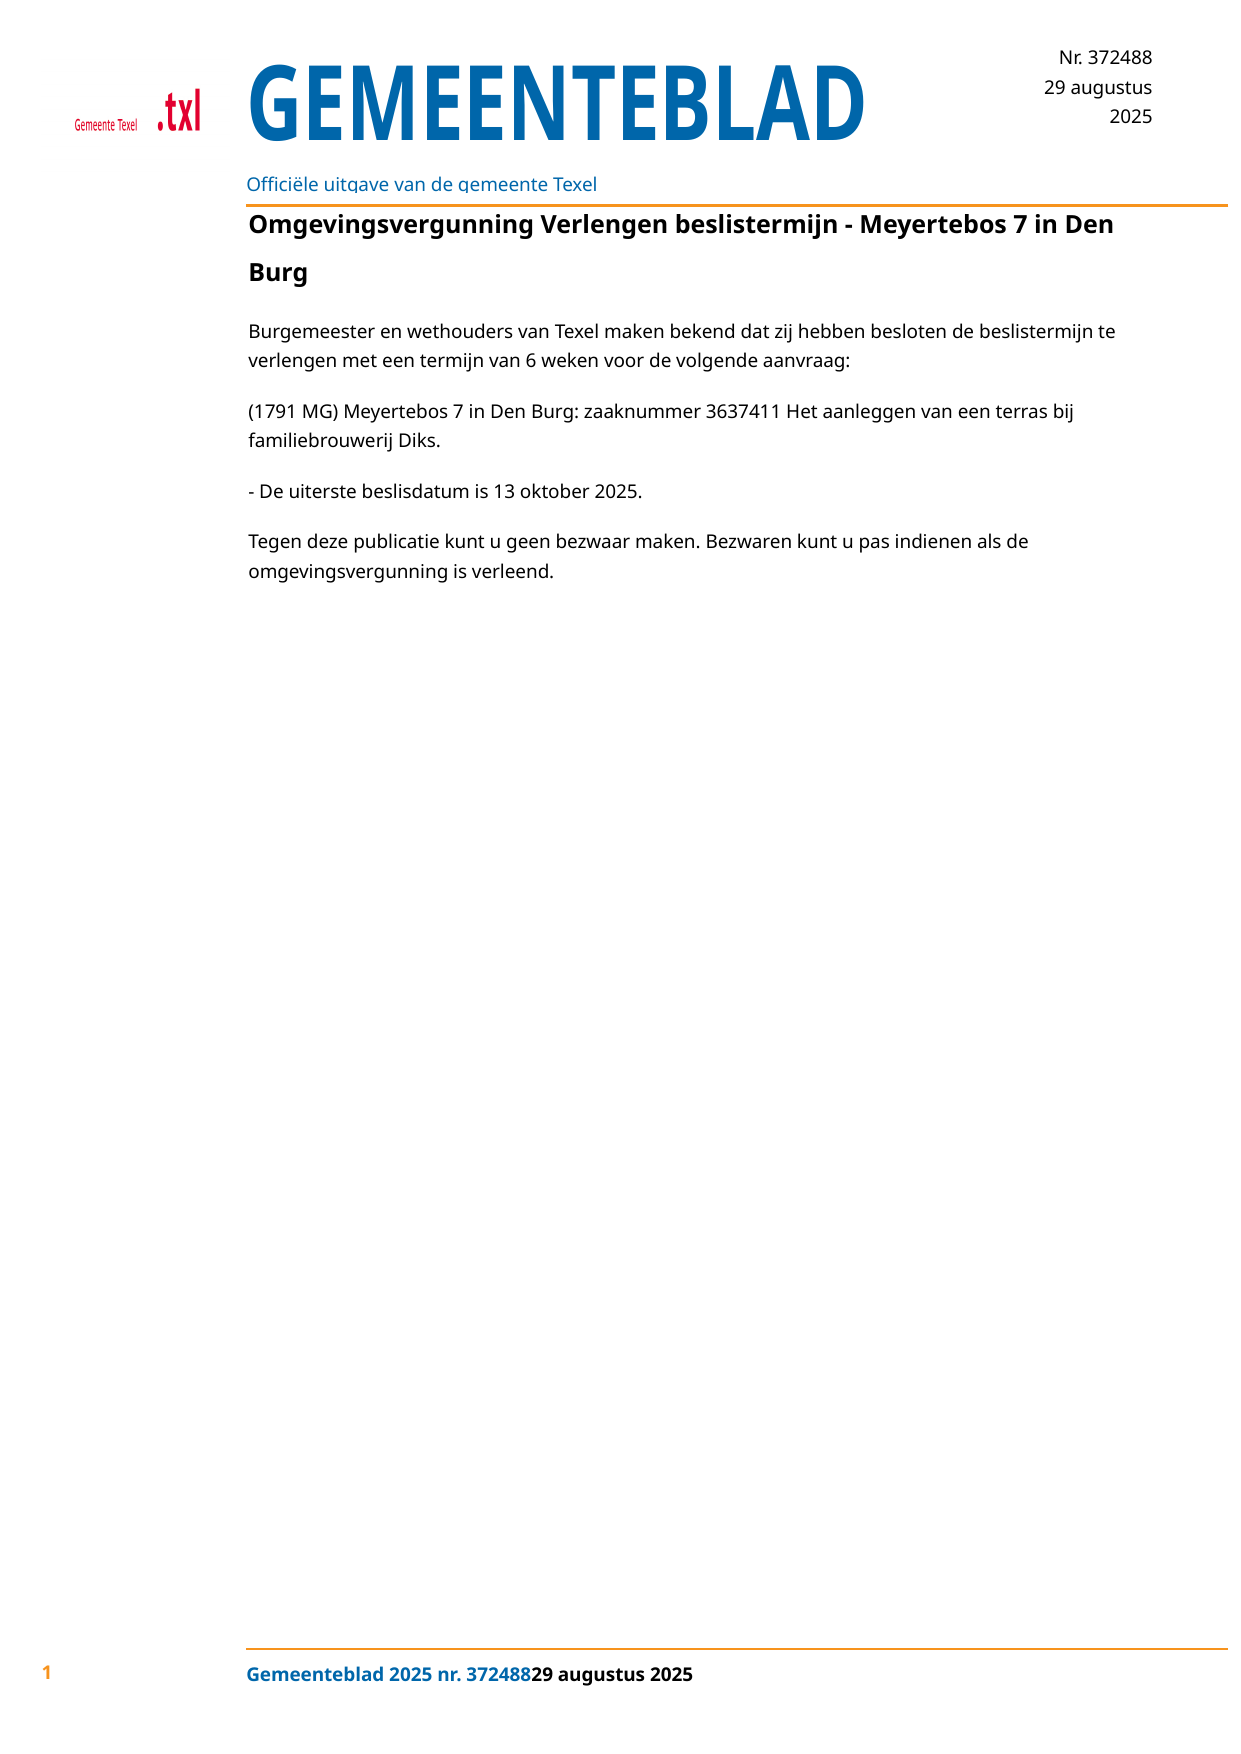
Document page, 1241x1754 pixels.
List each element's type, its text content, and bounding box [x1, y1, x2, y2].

text - De uiterste beslisdatum is 13 oktober 2025. [248, 478, 1152, 504]
picture [41, 47, 231, 172]
text Omgevingsvergunning Verlengen beslistermijn - Meyertebos 7 in Den Burg [248, 207, 1152, 288]
text Burgemeester en wethouders van Texel maken bekend dat zij hebben besloten de beslistermijn te verlengen met een termijn van 6 weken voor de volgende aanvraag: [248, 318, 1152, 373]
text (1791 MG) Meyertebos 7 in Den Burg: zaaknummer 3637411 Het aanleggen van een terras bij familiebrouwerij Diks. [248, 398, 1152, 453]
text Tegen deze publicatie kunt u geen bezwaar maken. Bezwaren kunt u pas indienen als de omgevingsvergunning is verleend. [248, 528, 1152, 584]
